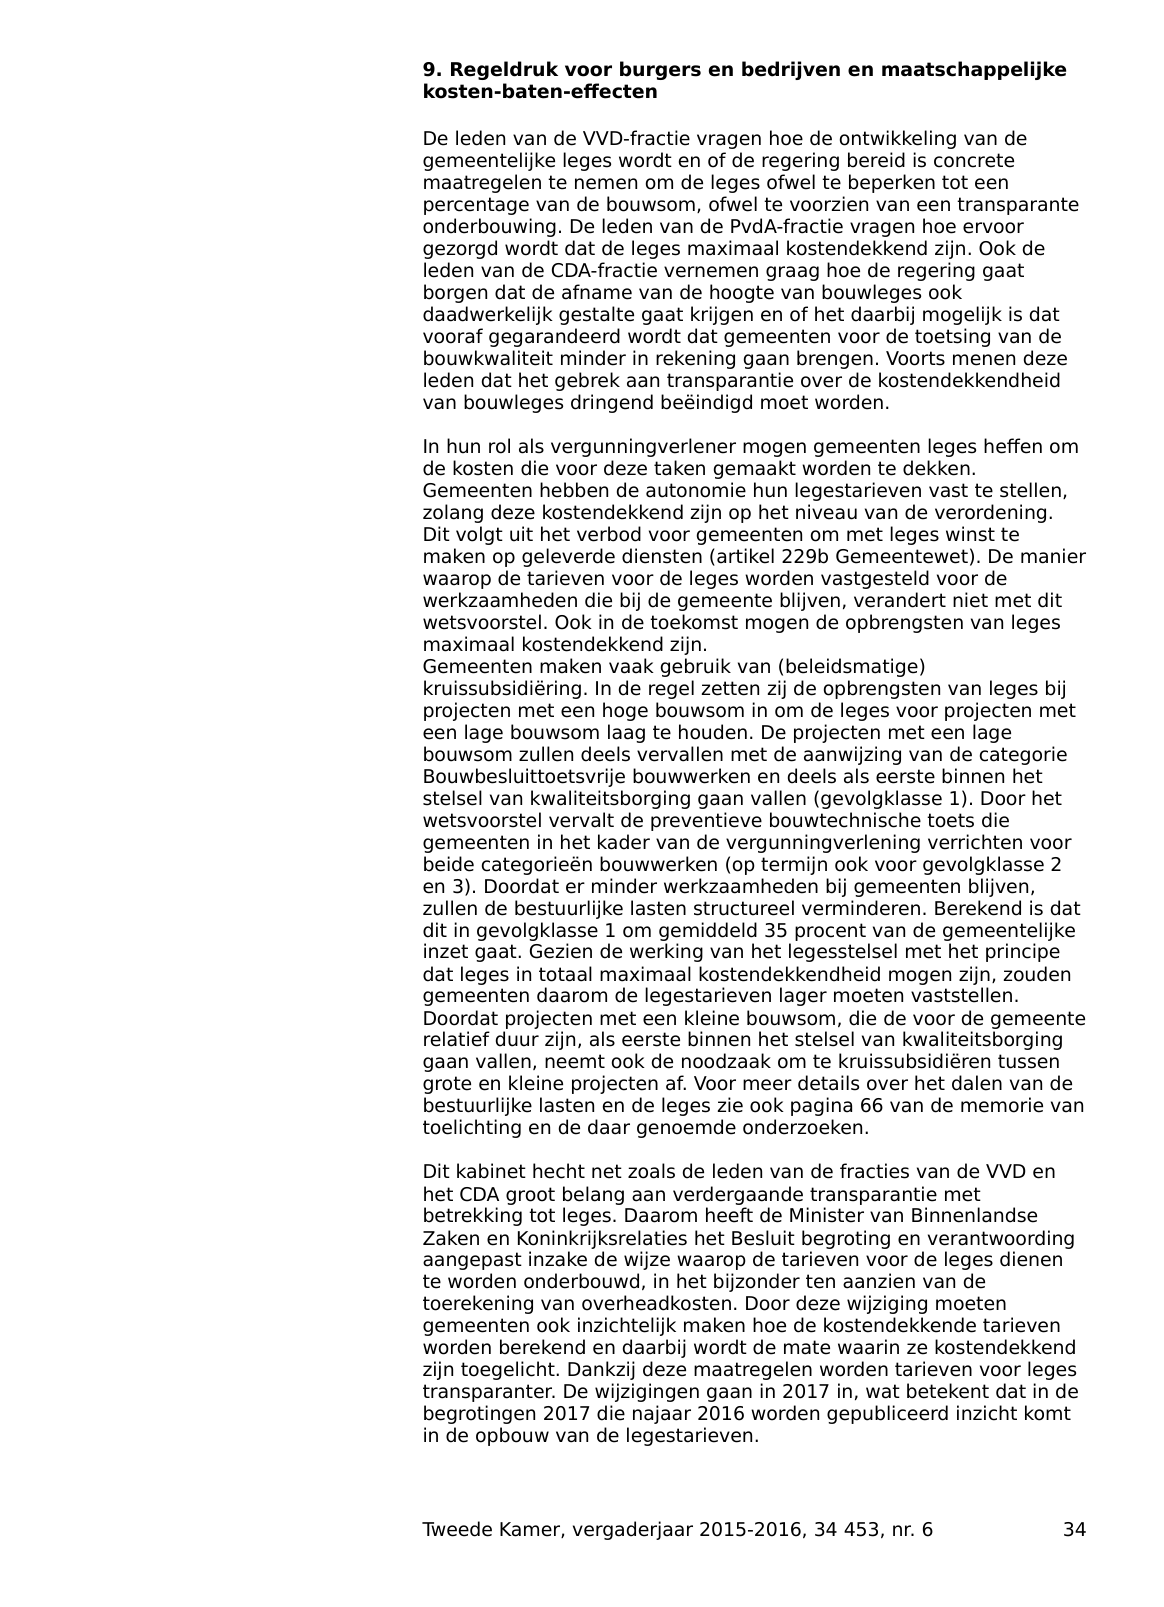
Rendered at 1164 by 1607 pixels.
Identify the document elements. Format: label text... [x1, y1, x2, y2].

text De leden van de VVD-fractie vragen hoe de ontwikkeling van de gemeentelijke leges wordt en of de regering bereid is concrete maatregelen te nemen om de leges ofwel te beperken tot een percentage van de bouwsom, ofwel te voorzien van een transparante onderbouwing. De leden van de PvdA-fractie vragen hoe ervoor gezorgd wordt dat de leges maximaal kostendekkend zijn. Ook de leden van de CDA-fractie vernemen graag hoe de regering gaat borgen dat de afname van de hoogte van bouwleges ook daadwerkelijk gestalte gaat krijgen en of het daarbij mogelijk is dat vooraf gegarandeerd wordt dat gemeenten voor de toetsing van de bouwkwaliteit minder in rekening gaan brengen. Voorts menen deze leden dat het gebrek aan transparantie over de kostendekkendheid van bouwleges dringend beëindigd moet worden. [422, 128, 1087, 414]
text In hun rol als vergunningverlener mogen gemeenten leges heffen om de kosten die voor deze taken gemaakt worden te dekken. Gemeenten hebben de autonomie hun legestarieven vast te stellen, zolang deze kostendekkend zijn op het niveau van de verordening. Dit volgt uit het verbod voor gemeenten om met leges winst te maken op geleverde diensten (artikel 229b Gemeentewet). De manier waarop de tarieven voor de leges worden vastgesteld voor de werkzaamheden die bij de gemeente blijven, verandert niet met dit wetsvoorstel. Ook in de toekomst mogen de opbrengsten van leges maximaal kostendekkend zijn. [422, 436, 1087, 656]
text Gemeenten maken vaak gebruik van (beleidsmatige) kruissubsidiëring. In de regel zetten zij de opbrengsten van leges bij projecten met een hoge bouwsom in om de leges voor projecten met een lage bouwsom laag te houden. De projecten met een lage bouwsom zullen deels vervallen met de aanwijzing van de categorie Bouwbesluittoetsvrije bouwwerken en deels als eerste binnen het stelsel van kwaliteitsborging gaan vallen (gevolgklasse 1). Door het wetsvoorstel vervalt de preventieve bouwtechnische toets die gemeenten in het kader van de vergunningverlening verrichten voor beide categorieën bouwwerken (op termijn ook voor gevolgklasse 2 en 3). Doordat er minder werkzaamheden bij gemeenten blijven, zullen de bestuurlijke lasten structureel verminderen. Berekend is dat dit in gevolgklasse 1 om gemiddeld 35 procent van de gemeentelijke inzet gaat. Gezien de werking van het legesstelsel met het principe dat leges in totaal maximaal kostendekkendheid mogen zijn, zouden gemeenten daarom de legestarieven lager moeten vaststellen. Doordat projecten met een kleine bouwsom, die de voor de gemeente relatief duur zijn, als eerste binnen het stelsel van kwaliteitsborging gaan vallen, neemt ook de noodzaak om te kruissubsidiëren tussen grote en kleine projecten af. Voor meer details over het dalen van de bestuurlijke lasten en de leges zie ook pagina 66 van de memorie van toelichting en de daar genoemde onderzoeken. [422, 656, 1087, 1139]
text Dit kabinet hecht net zoals de leden van de fracties van de VVD en het CDA groot belang aan verdergaande transparantie met betrekking tot leges. Daarom heeft de Minister van Binnenlandse Zaken en Koninkrijksrelaties het Besluit begroting en verantwoording aangepast inzake de wijze waarop de tarieven voor de leges dienen te worden onderbouwd, in het bijzonder ten aanzien van de toerekening van overheadkosten. Door deze wijziging moeten gemeenten ook inzichtelijk maken hoe de kostendekkende tarieven worden berekend en daarbij wordt de mate waarin ze kostendekkend zijn toegelicht. Dankzij deze maatregelen worden tarieven voor leges transparanter. De wijzigingen gaan in 2017 in, wat betekent dat in de begrotingen 2017 die najaar 2016 worden gepubliceerd inzicht komt in de opbouw van de legestarieven. [422, 1161, 1087, 1447]
subtitle 9. Regeldruk voor burgers en bedrijven en maatschappelijke kosten-baten-effecten [422, 59, 1087, 103]
